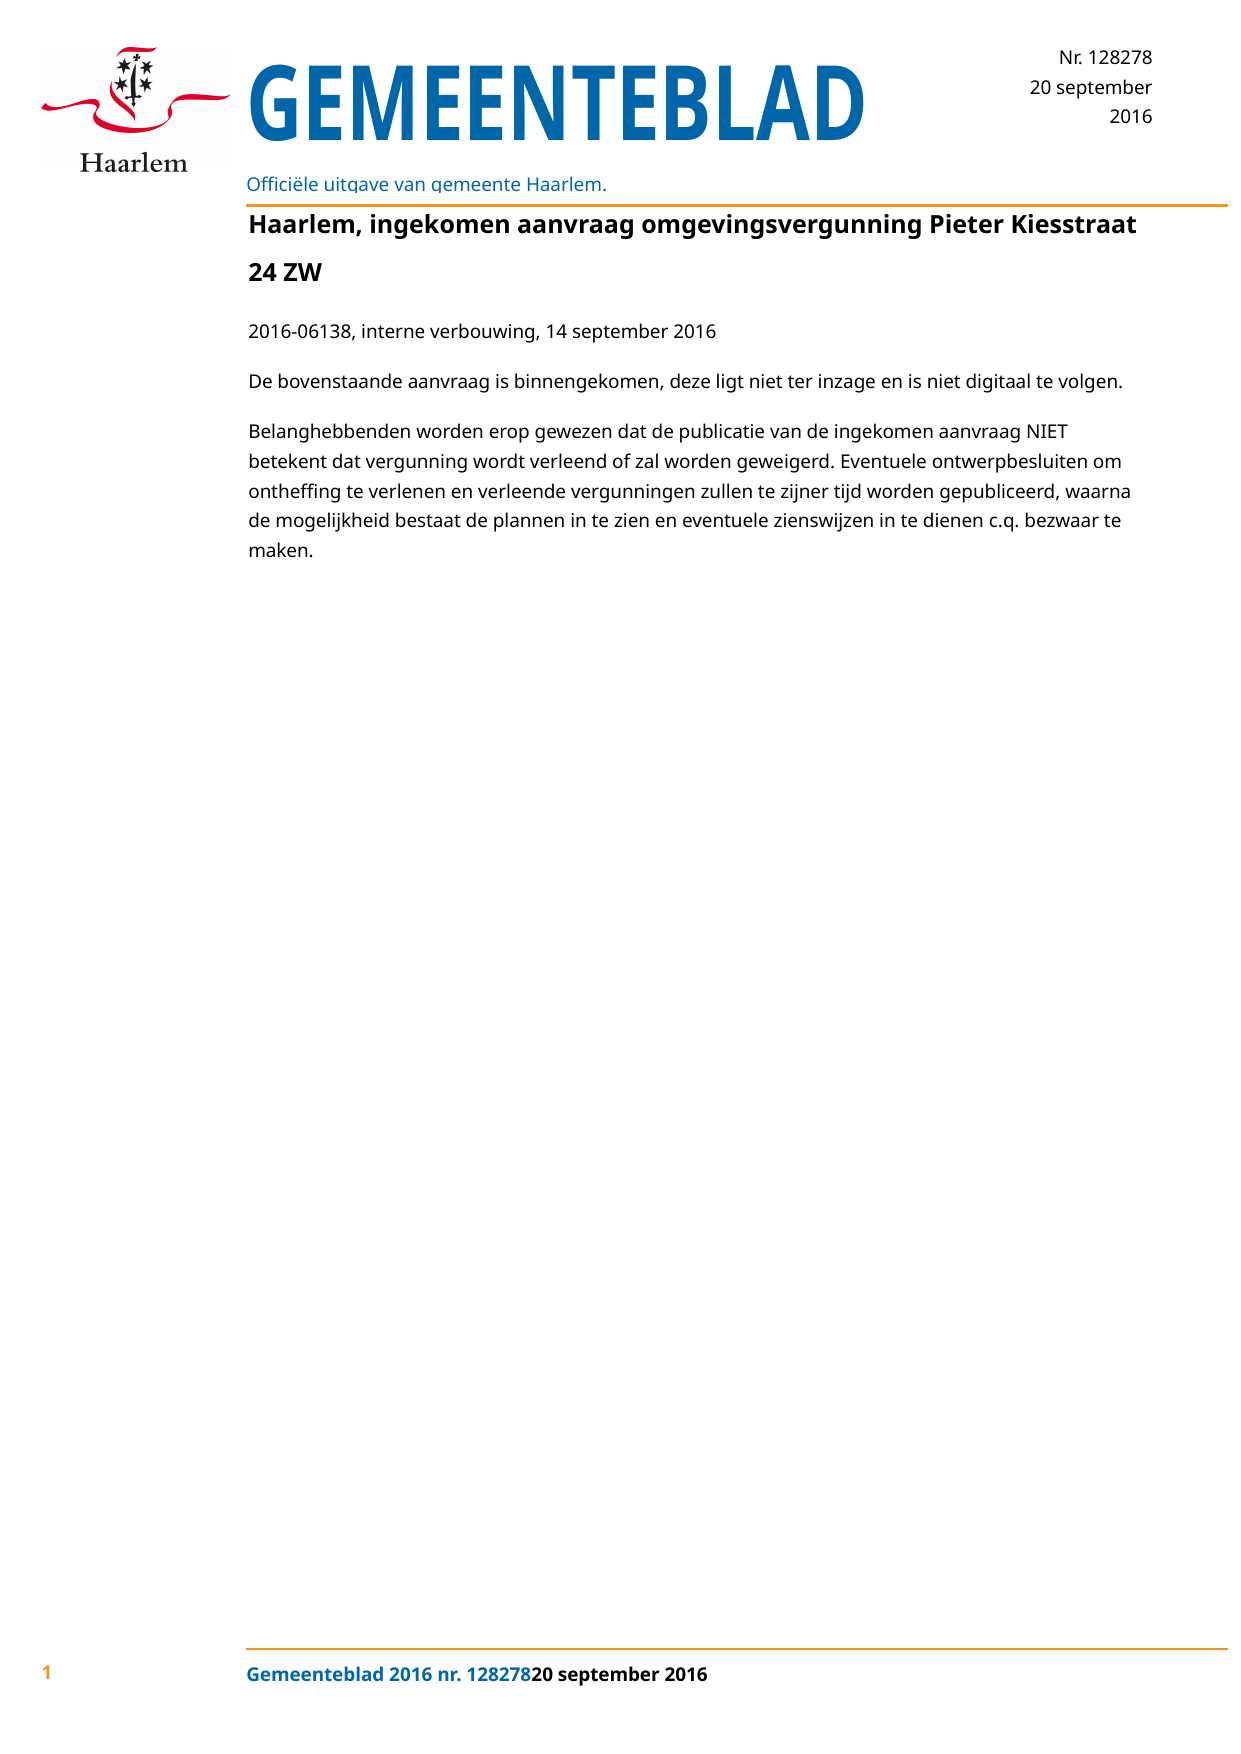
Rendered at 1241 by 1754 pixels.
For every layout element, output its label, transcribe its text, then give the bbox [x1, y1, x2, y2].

text 2016-06138, interne verbouwing, 14 september 2016 [248, 318, 1152, 344]
picture [41, 47, 231, 172]
text Haarlem, ingekomen aanvraag omgevingsvergunning Pieter Kiesstraat 24 ZW [248, 207, 1152, 288]
text Belanghebbenden worden erop gewezen dat de publicatie van de ingekomen aanvraag NIET betekent dat vergunning wordt verleend of zal worden geweigerd. Eventuele ontwerpbesluiten om ontheffing te verlenen en verleende vergunningen zullen te zijner tijd worden gepubliceerd, waarna de mogelijkheid bestaat de plannen in te zien en eventuele zienswijzen in te dienen c.q. bezwaar te maken. [248, 419, 1152, 563]
text De bovenstaande aanvraag is binnengekomen, deze ligt niet ter inzage en is niet digitaal te volgen. [248, 368, 1152, 394]
